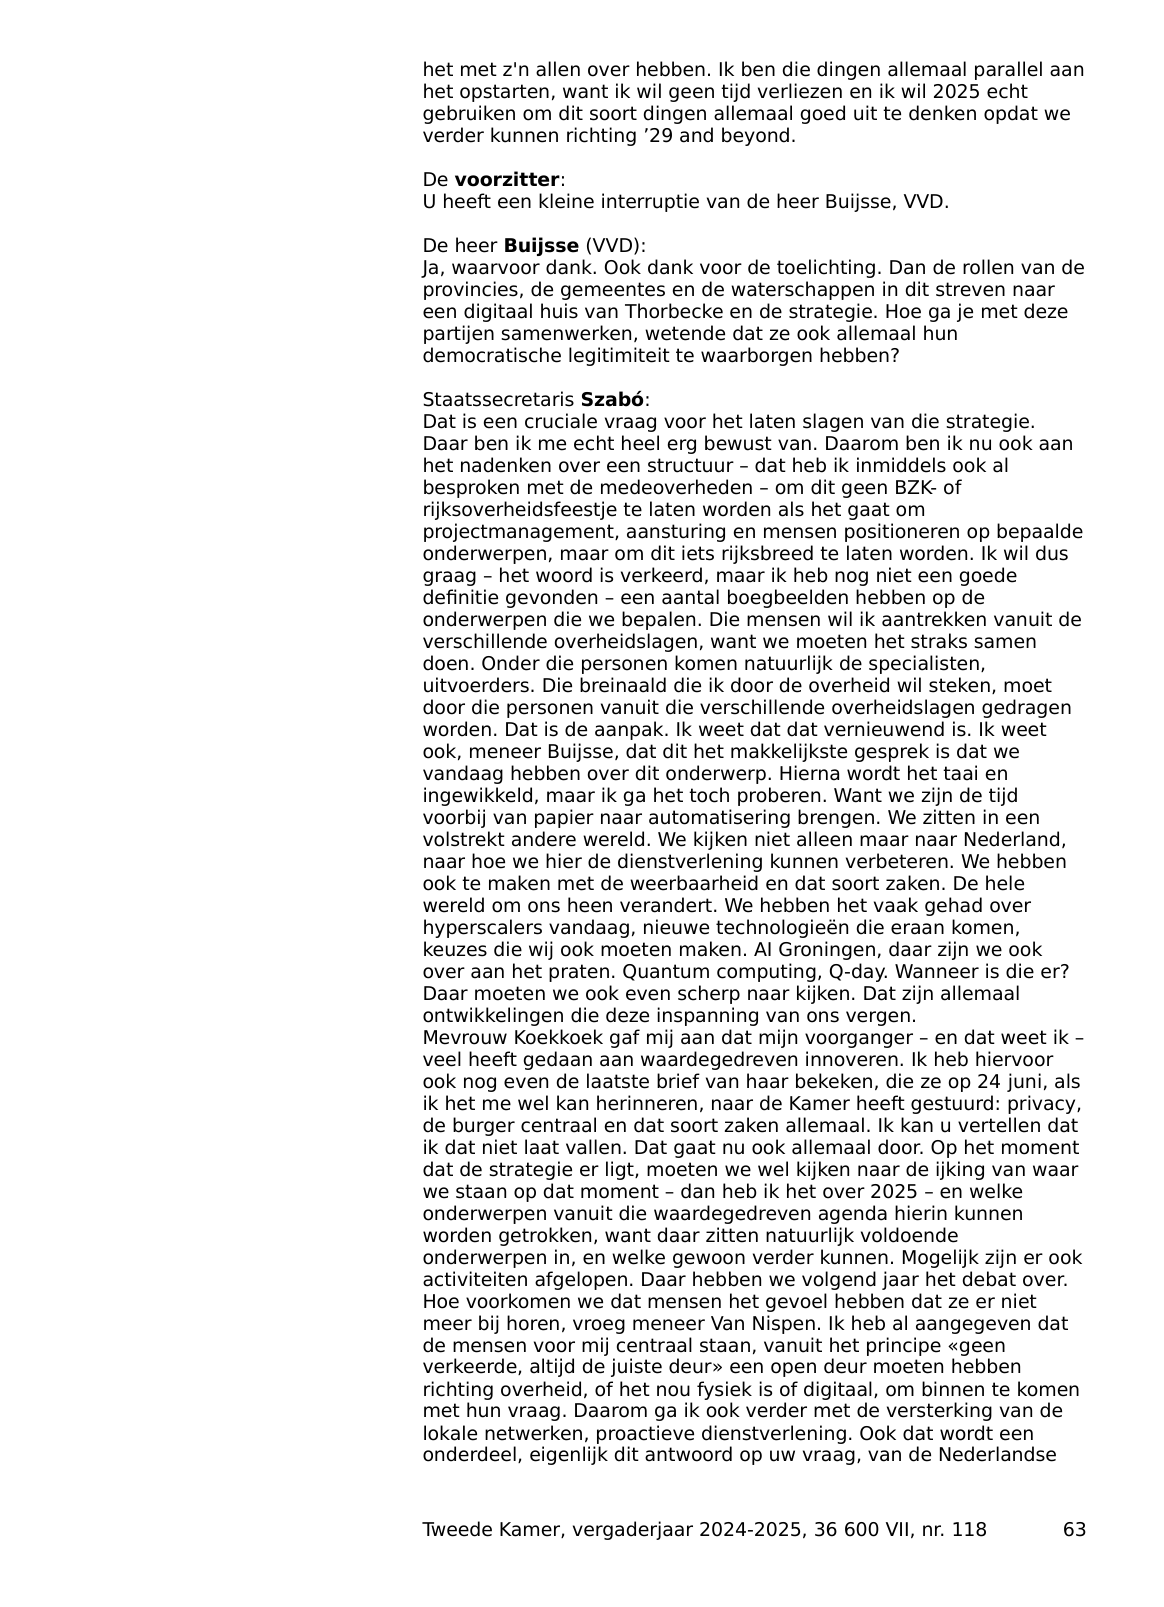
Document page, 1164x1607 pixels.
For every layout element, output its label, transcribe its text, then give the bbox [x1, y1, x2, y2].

text Mevrouw Koekkoek gaf mij aan dat mijn voorganger – en dat weet ik – veel heeft gedaan aan waardegedreven innoveren. Ik heb hiervoor ook nog even de laatste brief van haar bekeken, die ze op 24 juni, als ik het me wel kan herinneren, naar de Kamer heeft gestuurd: privacy, de burger centraal en dat soort zaken allemaal. Ik kan u vertellen dat ik dat niet laat vallen. Dat gaat nu ook allemaal door. Op het moment dat de strategie er ligt, moeten we wel kijken naar de ijking van waar we staan op dat moment – dan heb ik het over 2025 – en welke onderwerpen vanuit die waardegedreven agenda hierin kunnen worden getrokken, want daar zitten natuurlijk voldoende onderwerpen in, en welke gewoon verder kunnen. Mogelijk zijn er ook activiteiten afgelopen. Daar hebben we volgend jaar het debat over. [422, 1027, 1087, 1291]
text Ja, waarvoor dank. Ook dank voor de toelichting. Dan de rollen van de provincies, de gemeentes en de waterschappen in dit streven naar een digitaal huis van Thorbecke en de strategie. Hoe ga je met deze partijen samenwerken, wetende dat ze ook allemaal hun democratische legitimiteit te waarborgen hebben? [422, 257, 1087, 367]
text U heeft een kleine interruptie van de heer Buijsse, VVD. [422, 191, 1087, 213]
text Staatssecretaris Szabó: [422, 389, 1087, 411]
text De heer Buijsse (VVD): [422, 235, 1087, 257]
text het met z'n allen over hebben. Ik ben die dingen allemaal parallel aan het opstarten, want ik wil geen tijd verliezen en ik wil 2025 echt gebruiken om dit soort dingen allemaal goed uit te denken opdat we verder kunnen richting ’29 and beyond. [422, 59, 1087, 147]
text Dat is een cruciale vraag voor het laten slagen van die strategie. Daar ben ik me echt heel erg bewust van. Daarom ben ik nu ook aan het nadenken over een structuur – dat heb ik inmiddels ook al besproken met de medeoverheden – om dit geen BZK- of rijksoverheidsfeestje te laten worden als het gaat om projectmanagement, aansturing en mensen positioneren op bepaalde onderwerpen, maar om dit iets rijksbreed te laten worden. Ik wil dus graag – het woord is verkeerd, maar ik heb nog niet een goede definitie gevonden – een aantal boegbeelden hebben op de onderwerpen die we bepalen. Die mensen wil ik aantrekken vanuit de verschillende overheidslagen, want we moeten het straks samen doen. Onder die personen komen natuurlijk de specialisten, uitvoerders. Die breinaald die ik door de overheid wil steken, moet door die personen vanuit die verschillende overheidslagen gedragen worden. Dat is de aanpak. Ik weet dat dat vernieuwend is. Ik weet ook, meneer Buijsse, dat dit het makkelijkste gesprek is dat we vandaag hebben over dit onderwerp. Hierna wordt het taai en ingewikkeld, maar ik ga het toch proberen. Want we zijn de tijd voorbij van papier naar automatisering brengen. We zitten in een volstrekt andere wereld. We kijken niet alleen maar naar Nederland, naar hoe we hier de dienstverlening kunnen verbeteren. We hebben ook te maken met de weerbaarheid en dat soort zaken. De hele wereld om ons heen verandert. We hebben het vaak gehad over hyperscalers vandaag, nieuwe technologieën die eraan komen, keuzes die wij ook moeten maken. AI Groningen, daar zijn we ook over aan het praten. Quantum computing, Q-day. Wanneer is die er? Daar moeten we ook even scherp naar kijken. Dat zijn allemaal ontwikkelingen die deze inspanning van ons vergen. [422, 411, 1087, 1027]
text De voorzitter: [422, 169, 1087, 191]
text Hoe voorkomen we dat mensen het gevoel hebben dat ze er niet meer bij horen, vroeg meneer Van Nispen. Ik heb al aangegeven dat de mensen voor mij centraal staan, vanuit het principe «geen verkeerde, altijd de juiste deur» een open deur moeten hebben richting overheid, of het nou fysiek is of digitaal, om binnen te komen met hun vraag. Daarom ga ik ook verder met de versterking van de lokale netwerken, proactieve dienstverlening. Ook dat wordt een onderdeel, eigenlijk dit antwoord op uw vraag, van de Nederlandse [422, 1291, 1087, 1466]
